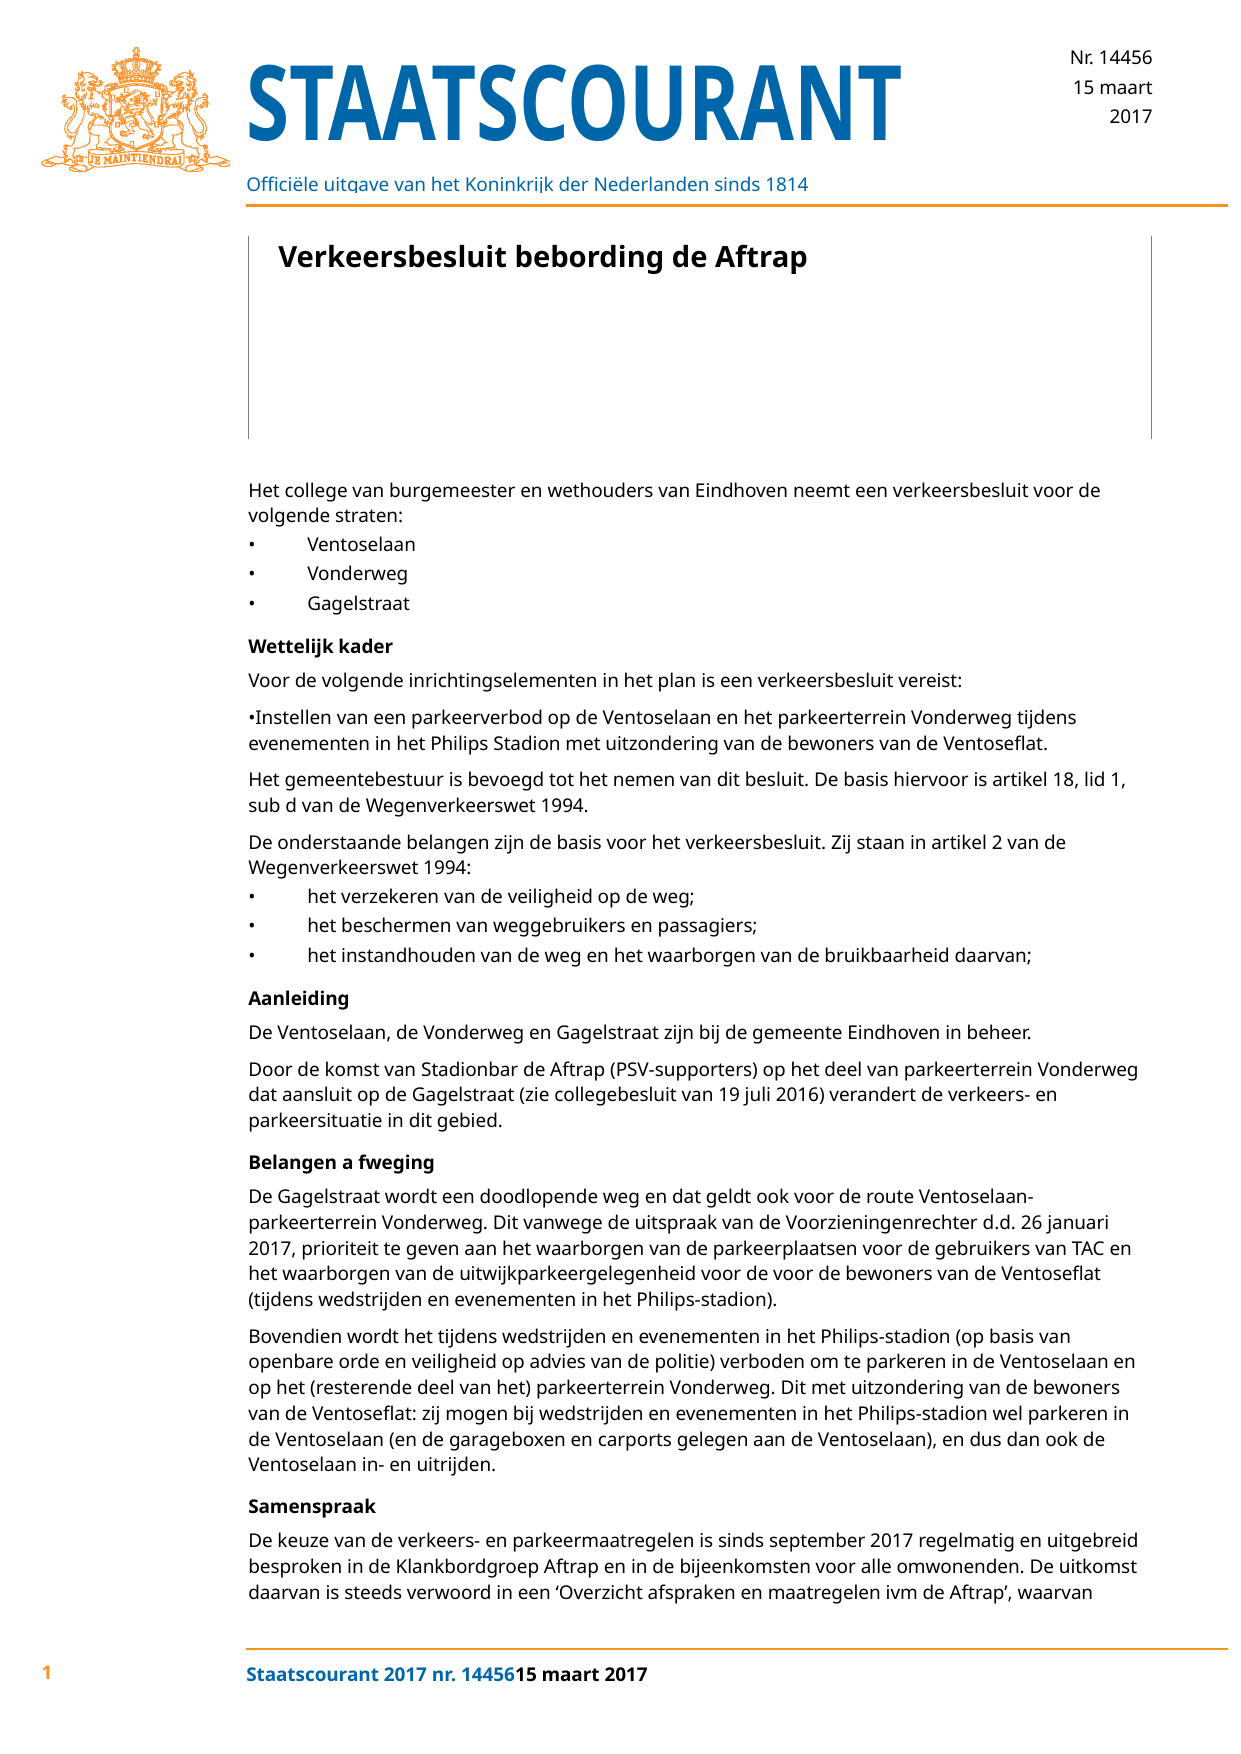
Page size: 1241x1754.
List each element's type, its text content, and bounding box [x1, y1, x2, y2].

text De Gagelstraat wordt een doodlopende weg en dat geldt ook voor de route Ventoselaan-parkeerterrein Vonderweg. Dit vanwege de uitspraak van de Voorzieningenrechter d.d. 26 januari 2017, prioriteit te geven aan het waarborgen van de parkeerplaatsen voor de gebruikers van TAC en het waarborgen van de uitwijkparkeergelegenheid voor de voor de bewoners van de Ventoseflat (tijdens wedstrijden en evenementen in het Philips-stadion). [248, 1183, 1152, 1312]
list het beschermen van weggebruikers en passagiers; [248, 912, 1152, 938]
table_header [850, 414, 1151, 439]
list Ventoselaan [248, 531, 1152, 557]
text De keuze van de verkeers- en parkeermaatregelen is sinds september 2017 regelmatig en uitgebreid besproken in de Klankbordgroep Aftrap en in de bijeenkomsten voor alle omwonenden. De uitkomst daarvan is steeds verwoord in een ‘Overzicht afspraken en maatregelen ivm de Aftrap’, waarvan [248, 1527, 1152, 1605]
picture [41, 47, 231, 172]
text Door de komst van Stadionbar de Aftrap (PSV-supporters) op het deel van parkeerterrein Vonderweg dat aansluit op de Gagelstraat (zie collegebesluit van 19 juli 2016) verandert de verkeers- en parkeersituatie in dit gebied. [248, 1056, 1152, 1133]
text Het college van burgemeester en wethouders van Eindhoven neemt een verkeersbesluit voor de volgende straten: [248, 477, 1152, 528]
text Wettelijk kader [248, 633, 1152, 659]
list Vonderweg [248, 561, 1152, 586]
text Het gemeentebestuur is bevoegd tot het nemen van dit besluit. De basis hiervoor is artikel 18, lid 1, sub d van de Wegenverkeerswet 1994. [248, 766, 1152, 818]
list het instandhouden van de weg en het waarborgen van de bruikbaarheid daarvan; [248, 942, 1152, 968]
text •Instellen van een parkeerverbod op de Ventoselaan en het parkeerterrein Vonderweg tijdens evenementen in het Philips Stadion met uitzondering van de bewoners van de Ventoseflat. [248, 704, 1152, 756]
text Aanleiding [248, 985, 1152, 1011]
text Belangen a fweging [248, 1149, 1152, 1175]
text Bovendien wordt het tijdens wedstrijden en evenementen in het Philips-stadion (op basis van openbare orde en veiligheid op advies van de politie) verboden om te parkeren in de Ventoselaan en op het (resterende deel van het) parkeerterrein Vonderweg. Dit met uitzondering van de bewoners van de Ventoseflat: zij mogen bij wedstrijden en evenementen in het Philips-stadion wel parkeren in de Ventoselaan (en de garageboxen en carports gelegen aan de Ventoselaan), en dus dan ook de Ventoselaan in- en uitrijden. [248, 1323, 1152, 1477]
text Voor de volgende inrichtingselementen in het plan is een verkeersbesluit vereist: [248, 667, 1152, 693]
text De onderstaande belangen zijn de basis voor het verkeersbesluit. Zij staan in artikel 2 van de Wegenverkeerswet 1994: [248, 829, 1152, 880]
table_header [1090, 236, 1151, 413]
text De Ventoselaan, de Vonderweg en Gagelstraat zijn bij de gemeente Eindhoven in beheer. [248, 1019, 1152, 1045]
list Gagelstraat [248, 590, 1152, 616]
table_header [850, 236, 912, 413]
picture [912, 236, 1090, 414]
list het verzekeren van de veiligheid op de weg; [248, 883, 1152, 909]
table_header Verkeersbesluit bebording de Aftrap [249, 236, 850, 439]
text Samenspraak [248, 1493, 1152, 1519]
